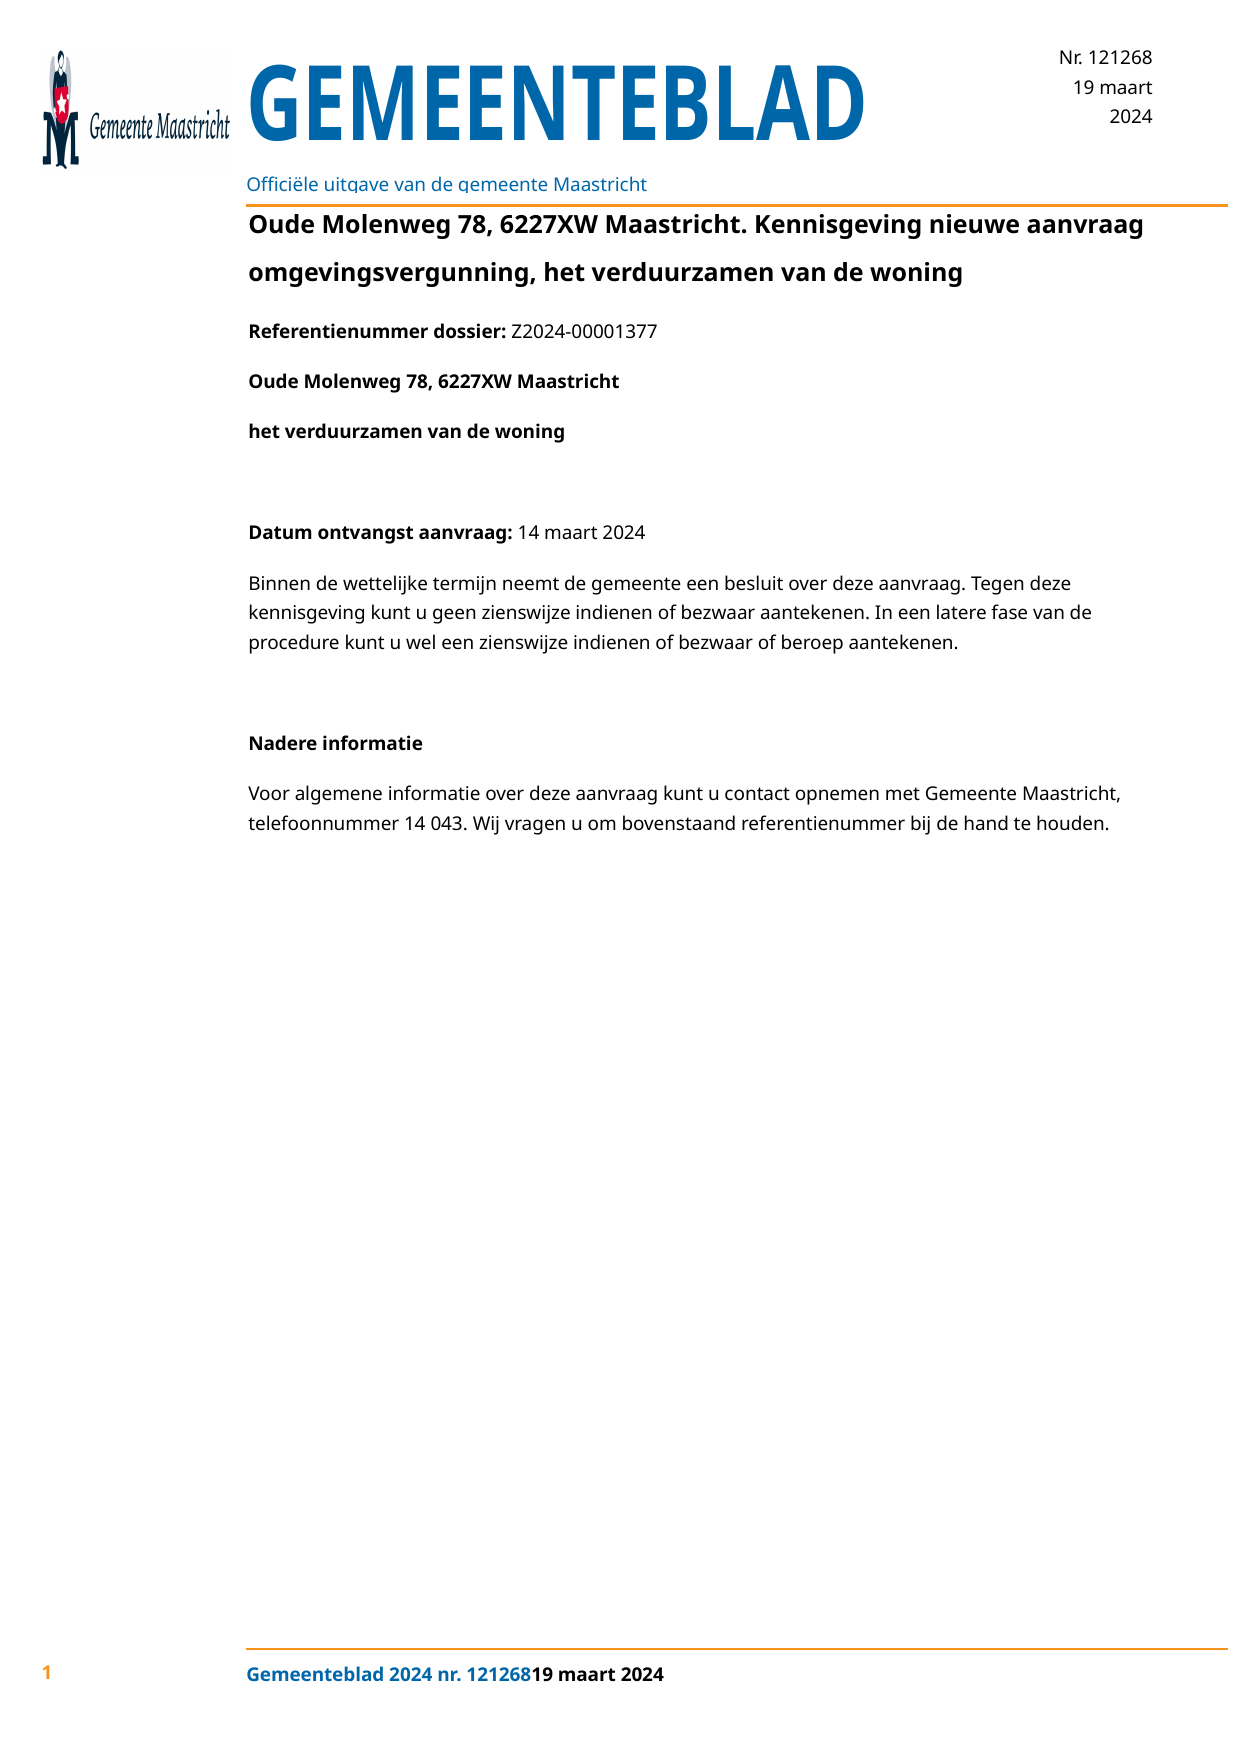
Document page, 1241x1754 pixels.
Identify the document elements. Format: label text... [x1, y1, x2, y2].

text Oude Molenweg 78, 6227XW Maastricht. Kennisgeving nieuwe aanvraag omgevingsvergunning, het verduurzamen van de woning [248, 207, 1152, 288]
text Voor algemene informatie over deze aanvraag kunt u contact opnemen met Gemeente Maastricht, telefoonnummer 14 043. Wij vragen u om bovenstaand referentienummer bij de hand te houden. [248, 780, 1152, 836]
text Oude Molenweg 78, 6227XW Maastricht [248, 368, 1152, 394]
text Nadere informatie [248, 730, 1152, 756]
text Referentienummer dossier: Z2024-00001377 [248, 318, 1152, 344]
text Datum ontvangst aanvraag: 14 maart 2024 [248, 519, 1152, 545]
picture [41, 47, 231, 172]
text het verduurzamen van de woning [248, 419, 1152, 444]
text Binnen de wettelijke termijn neemt de gemeente een besluit over deze aanvraag. Tegen deze kennisgeving kunt u geen zienswijze indienen of bezwaar aantekenen. In een latere fase van de procedure kunt u wel een zienswijze indienen of bezwaar of beroep aantekenen. [248, 570, 1152, 655]
